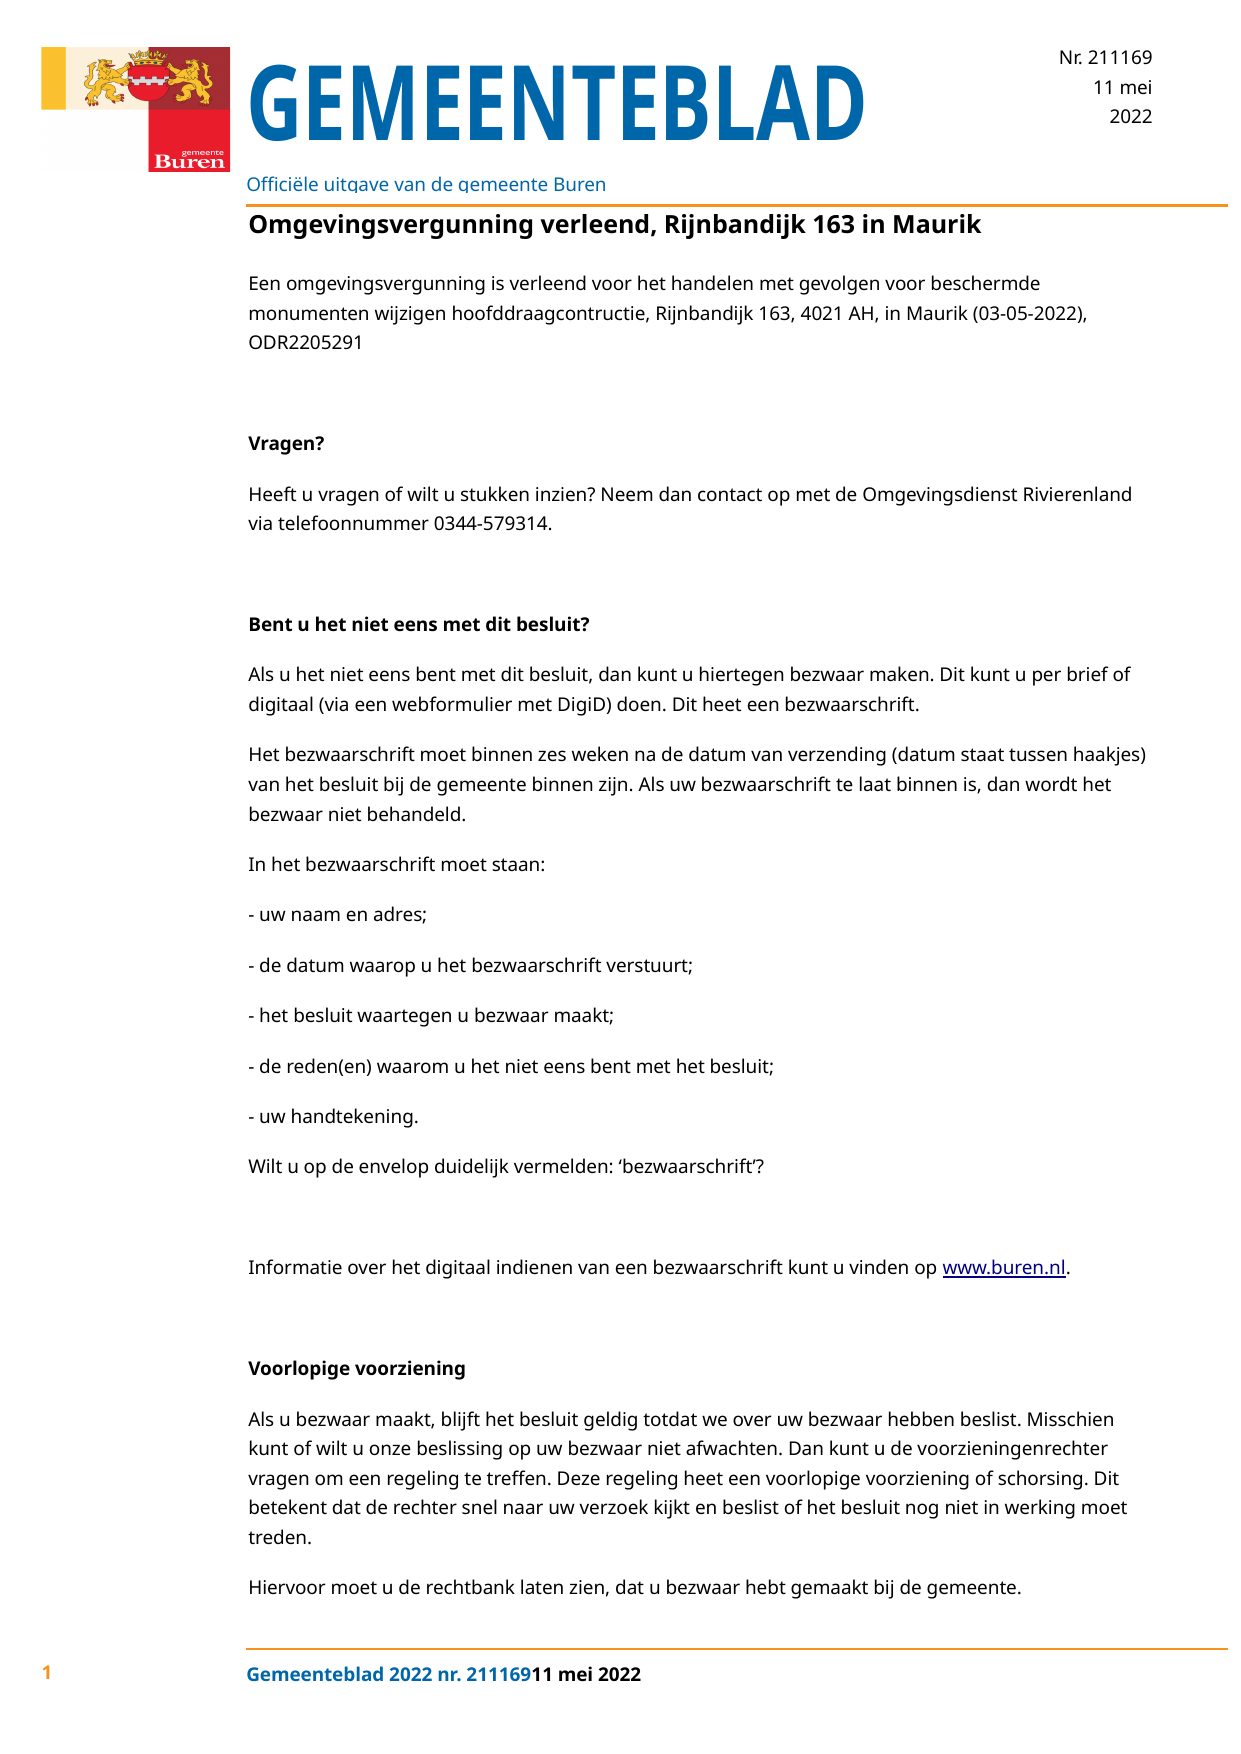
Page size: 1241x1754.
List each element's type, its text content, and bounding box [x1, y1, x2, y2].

text Omgevingsvergunning verleend, Rijnbandijk 163 in Maurik [248, 207, 1152, 241]
text Als u bezwaar maakt, blijft het besluit geldig totdat we over uw bezwaar hebben beslist. Misschien kunt of wilt u onze beslissing op uw bezwaar niet afwachten. Dan kunt u de voorzieningenrechter vragen om een regeling te treffen. Deze regeling heet een voorlopige voorziening of schorsing. Dit betekent dat de rechter snel naar uw verzoek kijkt en beslist of het besluit nog niet in werking moet treden. [248, 1406, 1152, 1550]
text Bent u het niet eens met dit besluit? [248, 611, 1152, 637]
text Voorlopige voorziening [248, 1355, 1152, 1381]
text Als u het niet eens bent met dit besluit, dan kunt u hiertegen bezwaar maken. Dit kunt u per brief of digitaal (via een webformulier met DigiD) doen. Dit heet een bezwaarschrift. [248, 662, 1152, 717]
text - uw naam en adres; [248, 902, 1152, 927]
text Hiervoor moet u de rechtbank laten zien, dat u bezwaar hebt gemaakt bij de gemeente. [248, 1574, 1152, 1600]
text Wilt u op de envelop duidelijk vermelden: ‘bezwaarschrift’? [248, 1154, 1152, 1179]
text - de datum waarop u het bezwaarschrift verstuurt; [248, 952, 1152, 978]
picture [41, 47, 231, 172]
text Vragen? [248, 430, 1152, 456]
text In het bezwaarschrift moet staan: [248, 851, 1152, 877]
text Het bezwaarschrift moet binnen zes weken na de datum van verzending (datum staat tussen haakjes) van het besluit bij de gemeente binnen zijn. Als uw bezwaarschrift te laat binnen is, dan wordt het bezwaar niet behandeld. [248, 742, 1152, 826]
text Heeft u vragen of wilt u stukken inzien? Neem dan contact op met de Omgevingsdienst Rivierenland via telefoonnummer 0344-579314. [248, 481, 1152, 536]
text Een omgevingsvergunning is verleend voor het handelen met gevolgen voor beschermde monumenten wijzigen hoofddraagcontructie, Rijnbandijk 163, 4021 AH, in Maurik (03-05-2022), ODR2205291 [248, 270, 1152, 355]
text - het besluit waartegen u bezwaar maakt; [248, 1002, 1152, 1028]
text - uw handtekening. [248, 1103, 1152, 1129]
text Informatie over het digitaal indienen van een bezwaarschrift kunt u vinden op www.buren.nl. [248, 1254, 1152, 1280]
text - de reden(en) waarom u het niet eens bent met het besluit; [248, 1053, 1152, 1078]
